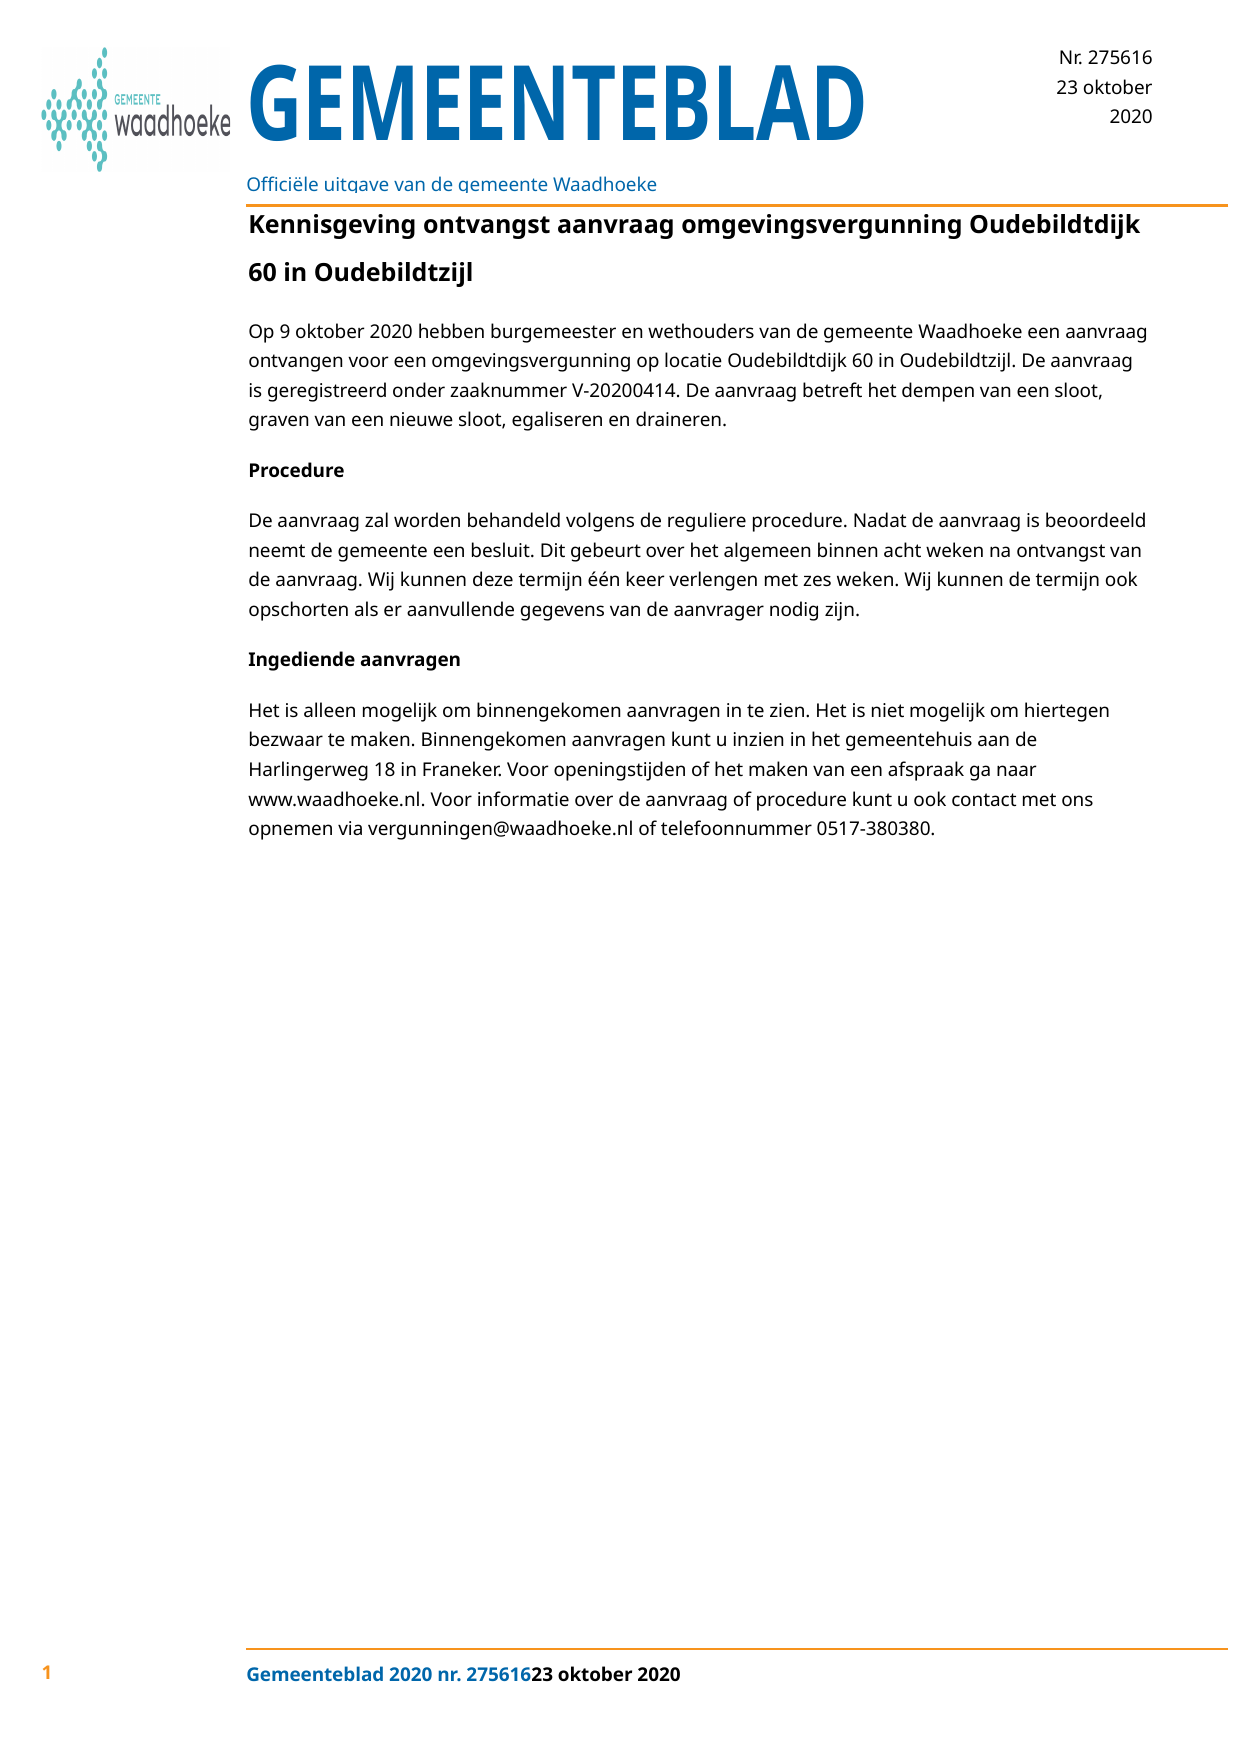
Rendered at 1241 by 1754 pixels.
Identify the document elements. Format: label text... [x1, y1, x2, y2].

text Ingediende aanvragen [248, 647, 1152, 672]
text Het is alleen mogelijk om binnengekomen aanvragen in te zien. Het is niet mogelijk om hiertegen bezwaar te maken. Binnengekomen aanvragen kunt u inzien in het gemeentehuis aan de Harlingerweg 18 in Franeker. Voor openingstijden of het maken van een afspraak ga naar www.waadhoeke.nl. Voor informatie over de aanvraag of procedure kunt u ook contact met ons opnemen via vergunningen@waadhoeke.nl of telefoonnummer 0517-380380. [248, 697, 1152, 841]
text Kennisgeving ontvangst aanvraag omgevingsvergunning Oudebildtdijk 60 in Oudebildtzijl [248, 207, 1152, 288]
text Procedure [248, 457, 1152, 483]
text Op 9 oktober 2020 hebben burgemeester en wethouders van de gemeente Waadhoeke een aanvraag ontvangen voor een omgevingsvergunning op locatie Oudebildtdijk 60 in Oudebildtzijl. De aanvraag is geregistreerd onder zaaknummer V-20200414. De aanvraag betreft het dempen van een sloot, graven van een nieuwe sloot, egaliseren en draineren. [248, 318, 1152, 432]
text De aanvraag zal worden behandeld volgens de reguliere procedure. Nadat de aanvraag is beoordeeld neemt de gemeente een besluit. Dit gebeurt over het algemeen binnen acht weken na ontvangst van de aanvraag. Wij kunnen deze termijn één keer verlengen met zes weken. Wij kunnen de termijn ook opschorten als er aanvullende gegevens van de aanvrager nodig zijn. [248, 507, 1152, 622]
picture [41, 47, 231, 172]
